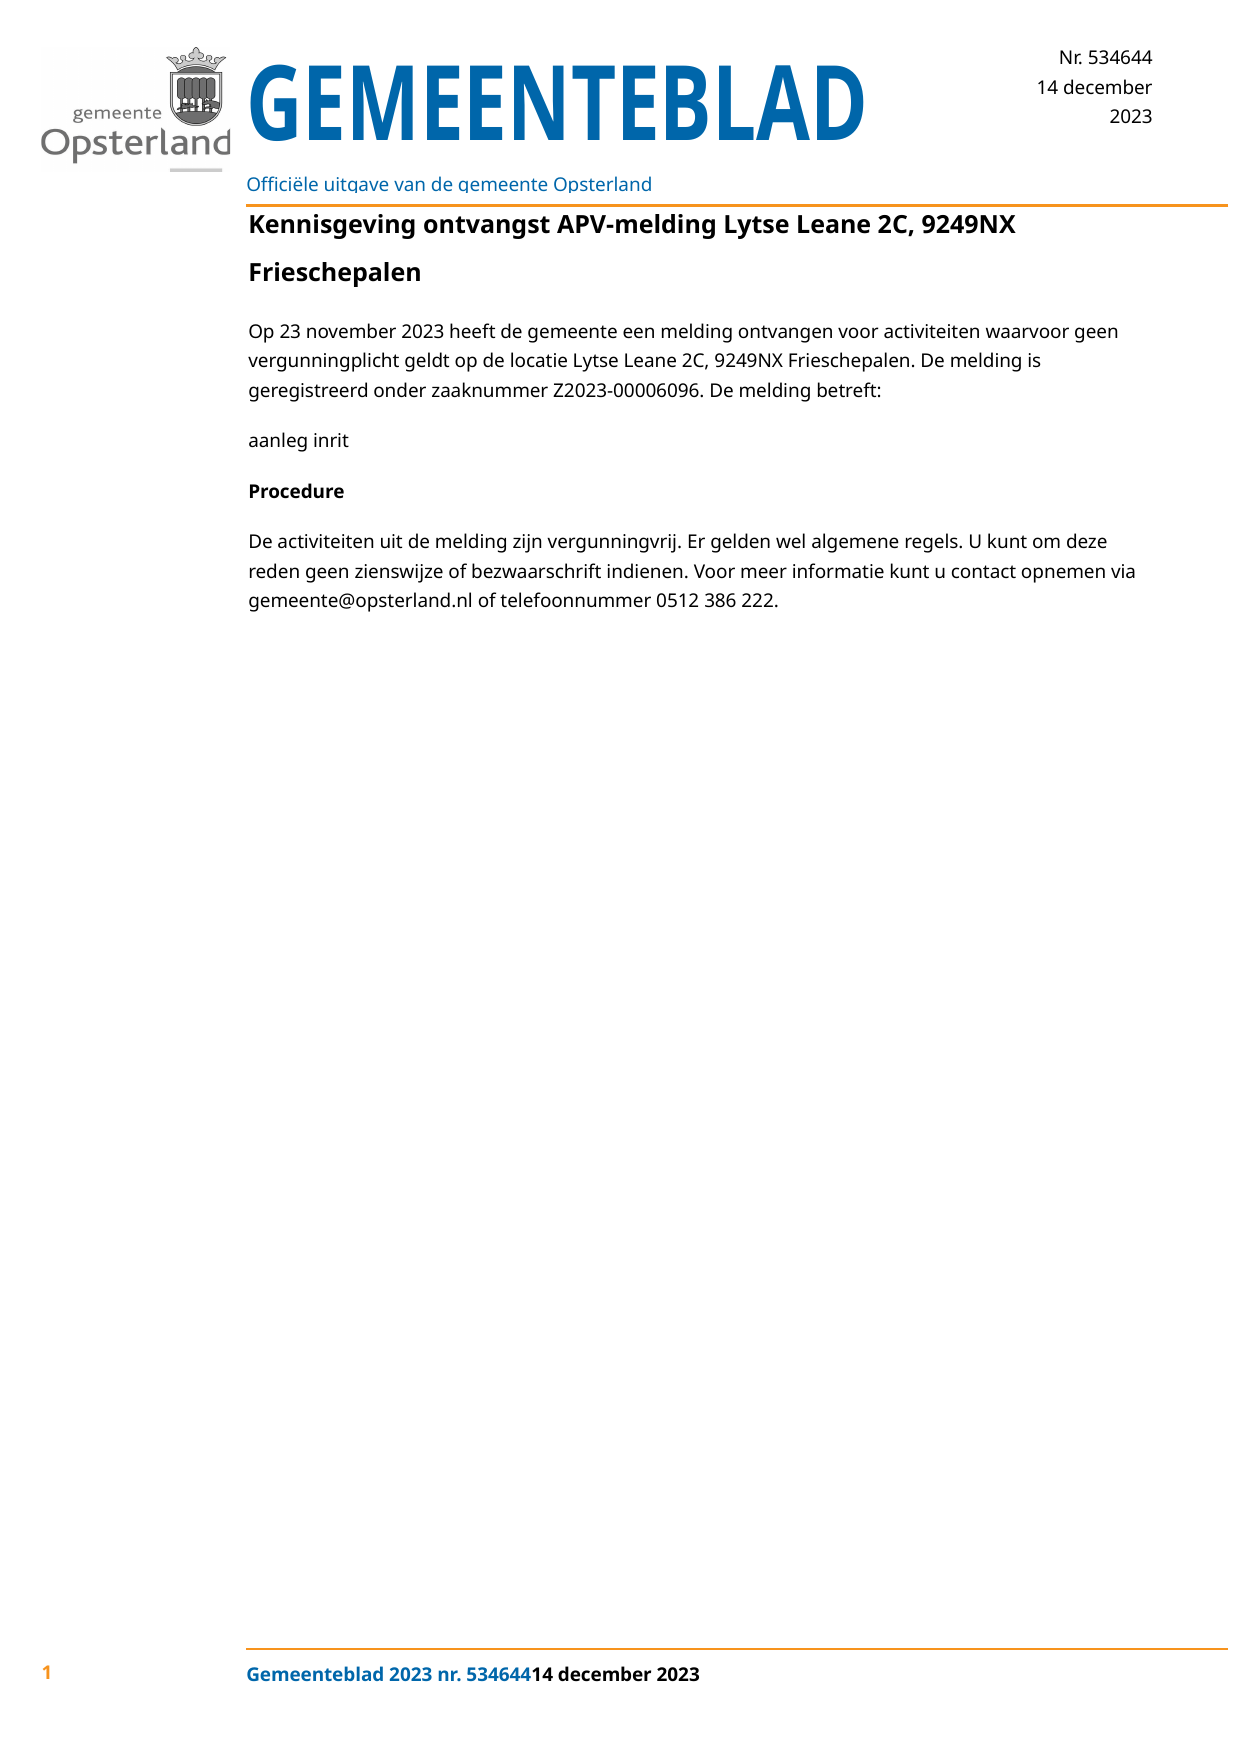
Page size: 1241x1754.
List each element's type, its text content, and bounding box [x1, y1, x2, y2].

text Op 23 november 2023 heeft de gemeente een melding ontvangen voor activiteiten waarvoor geen vergunningplicht geldt op de locatie Lytse Leane 2C, 9249NX Frieschepalen. De melding is geregistreerd onder zaaknummer Z2023-00006096. De melding betreft: [248, 318, 1152, 403]
text Kennisgeving ontvangst APV-melding Lytse Leane 2C, 9249NX Frieschepalen [248, 207, 1152, 288]
text De activiteiten uit de melding zijn vergunningvrij. Er gelden wel algemene regels. U kunt om deze reden geen zienswijze of bezwaarschrift indienen. Voor meer informatie kunt u contact opnemen via gemeente@opsterland.nl of telefoonnummer 0512 386 222. [248, 528, 1152, 613]
text Procedure [248, 478, 1152, 504]
picture [41, 47, 231, 172]
text aanleg inrit [248, 427, 1152, 453]
